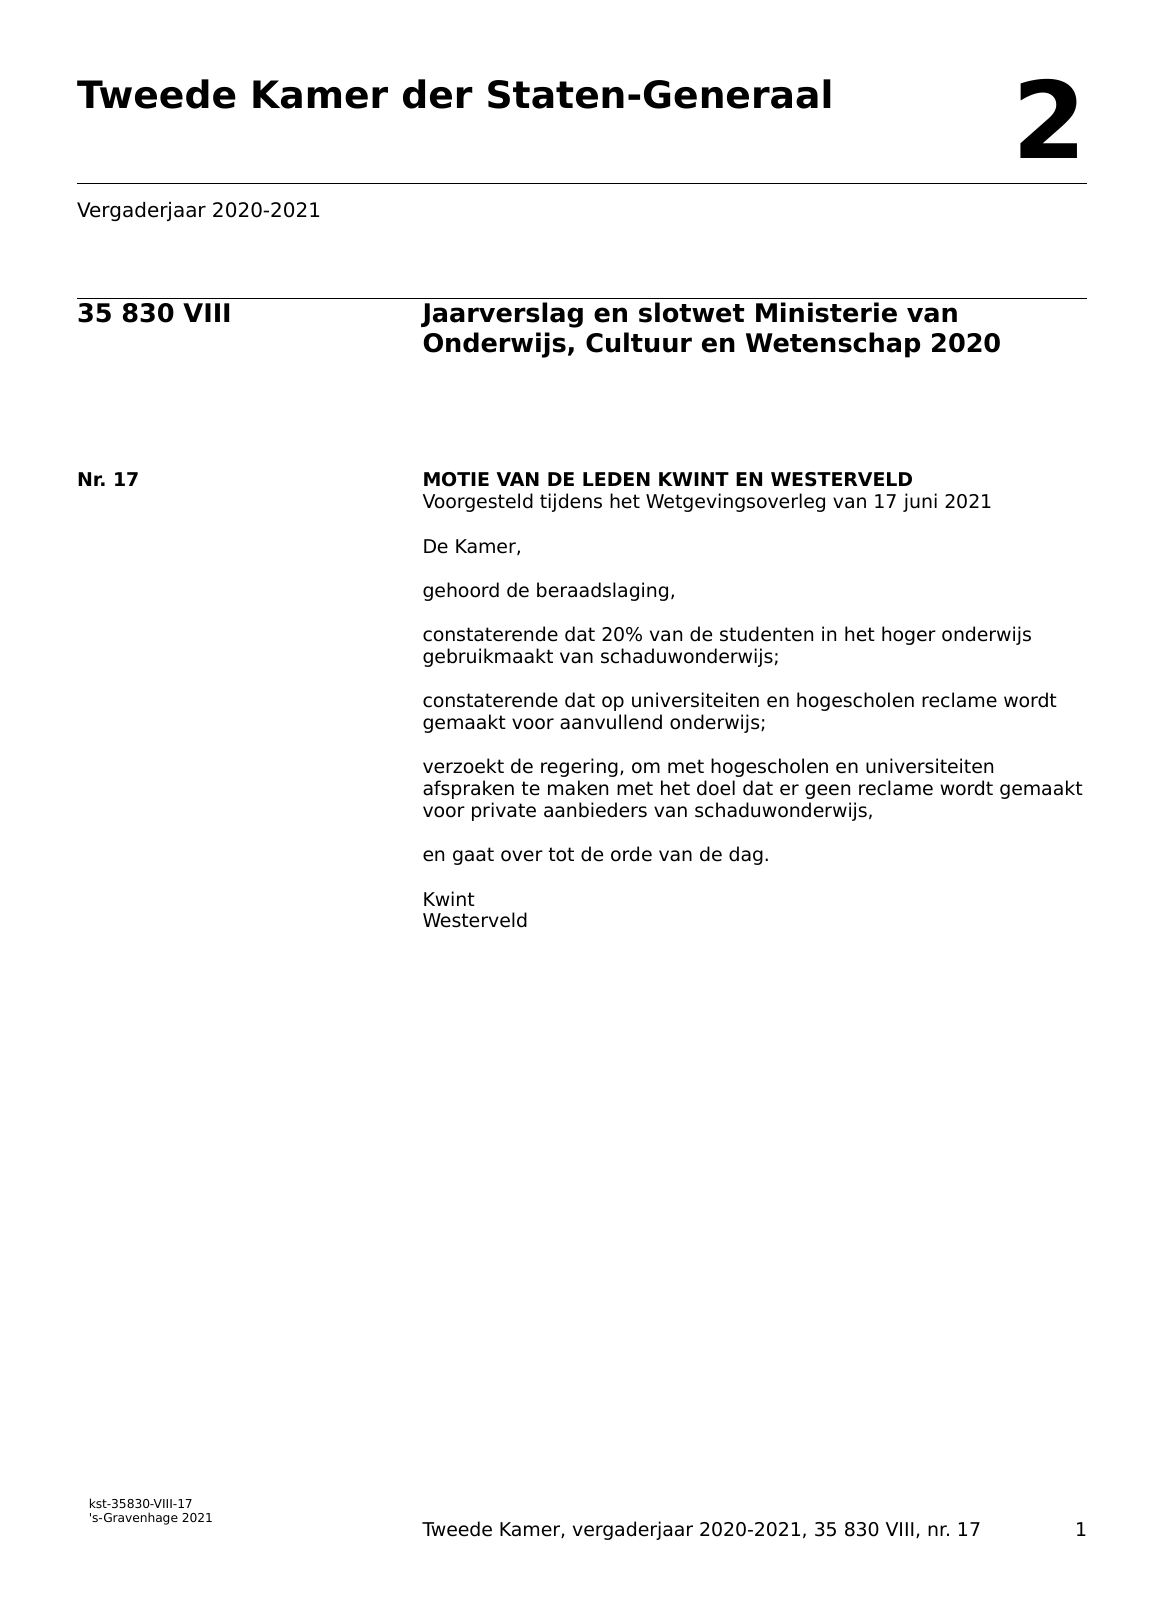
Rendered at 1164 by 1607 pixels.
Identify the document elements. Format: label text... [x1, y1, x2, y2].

text en gaat over tot de orde van de dag. [422, 844, 1087, 866]
table_header Tweede Kamer der Staten-Generaal [77, 59, 886, 183]
table_header 2 [886, 59, 1087, 183]
text kst-35830-VIII-17 [88, 1497, 323, 1511]
text Voorgesteld tijdens het Wetgevingsoverleg van 17 juni 2021 [422, 491, 1087, 513]
text Kwint [422, 888, 1087, 910]
text constaterende dat 20% van de studenten in het hoger onderwijs gebruikmaakt van schaduwonderwijs; [422, 624, 1087, 668]
subtitle 35 830 VIII Jaarverslag en slotwet Ministerie van Onderwijs, Cultuur en Wetenschap 2020 [77, 299, 1087, 358]
text 's-Gravenhage 2021 [88, 1511, 323, 1525]
text verzoekt de regering, om met hogescholen en universiteiten afspraken te maken met het doel dat er geen reclame wordt gemaakt voor private aanbieders van schaduwonderwijs, [422, 756, 1087, 822]
subtitle Nr. 17 MOTIE VAN DE LEDEN KWINT EN WESTERVELD [77, 469, 1087, 491]
text Westerveld [422, 910, 1087, 932]
text constaterende dat op universiteiten en hogescholen reclame wordt gemaakt voor aanvullend onderwijs; [422, 690, 1087, 734]
text De Kamer, [422, 536, 1087, 557]
text gehoord de beraadslaging, [422, 580, 1087, 602]
table_cell Vergaderjaar 2020-2021 [77, 184, 1087, 298]
